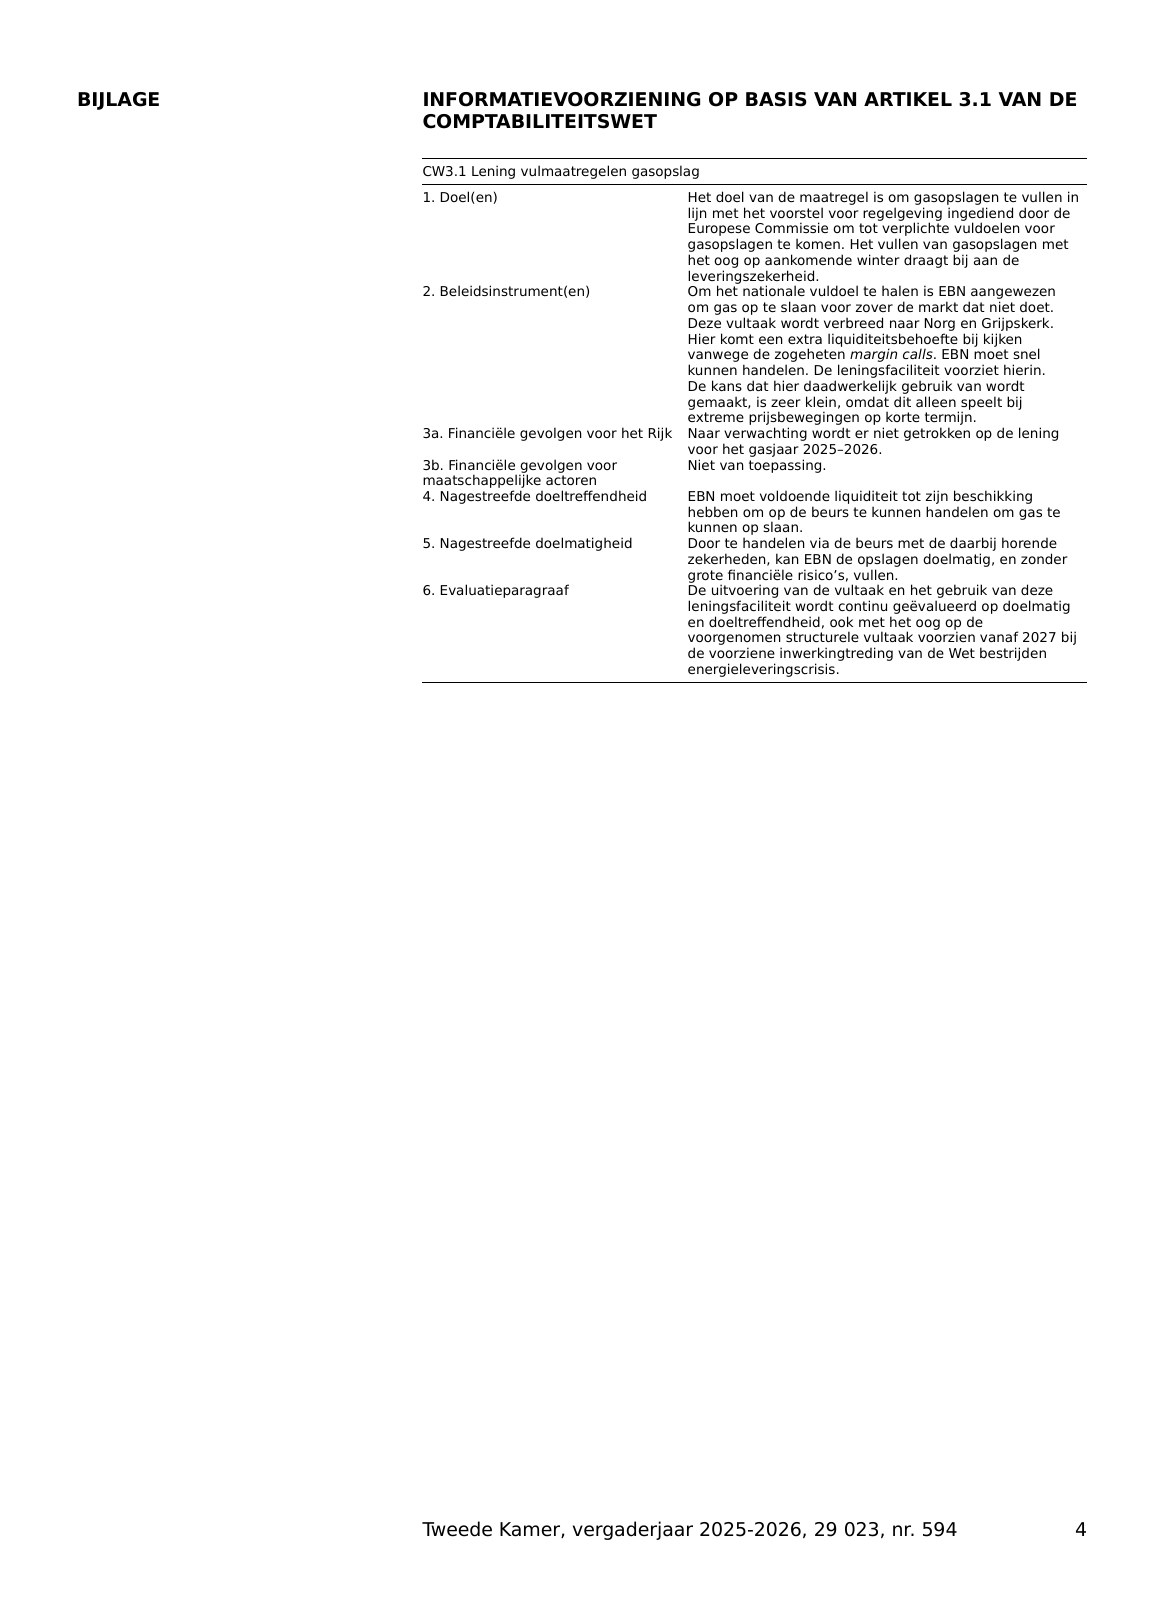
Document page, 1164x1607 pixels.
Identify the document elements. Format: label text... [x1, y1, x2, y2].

table_cell EBN moet voldoende liquiditeit tot zijn beschikking hebben om op de beurs te kunnen handelen om gas te kunnen op slaan. [682, 489, 1087, 536]
table_cell 1. Doel(en) [422, 185, 682, 284]
table_cell Door te handelen via de beurs met de daarbij horende zekerheden, kan EBN de opslagen doelmatig, en zonder grote financiële risico’s, vullen. [682, 536, 1087, 583]
table_cell De uitvoering van de vultaak en het gebruik van deze leningsfaciliteit wordt continu geëvalueerd op doelmatig en doeltreffendheid, ook met het oog op de voorgenomen structurele vultaak voorzien vanaf 2027 bij de voorziene inwerkingtreding van de Wet bestrijden energieleveringscrisis. [682, 583, 1087, 682]
table_cell 3b. Financiële gevolgen voor maatschappelijke actoren [422, 457, 682, 489]
table_cell Om het nationale vuldoel te halen is EBN aangewezen om gas op te slaan voor zover de markt dat niet doet. Deze vultaak wordt verbreed naar Norg en Grijpskerk. Hier komt een extra liquiditeitsbehoefte bij kijken vanwege de zogeheten margin calls. EBN moet snel kunnen handelen. De leningsfaciliteit voorziet hierin. De kans dat hier daadwerkelijk gebruik van wordt gemaakt, is zeer klein, omdat dit alleen speelt bij extreme prijsbewegingen op korte termijn. [682, 284, 1087, 426]
table_cell 2. Beleidsinstrument(en) [422, 284, 682, 426]
table_cell 6. Evaluatieparagraaf [422, 583, 682, 682]
table_cell 3a. Financiële gevolgen voor het Rijk [422, 426, 682, 457]
subtitle BIJLAGE INFORMATIEVOORZIENING OP BASIS VAN ARTIKEL 3.1 VAN DE COMPTABILITEITSWET [77, 89, 1087, 133]
table_cell Naar verwachting wordt er niet getrokken op de lening voor het gasjaar 2025–2026. [682, 426, 1087, 457]
table_cell Het doel van de maatregel is om gasopslagen te vullen in lijn met het voorstel voor regelgeving ingediend door de Europese Commissie om tot verplichte vuldoelen voor gasopslagen te komen. Het vullen van gasopslagen met het oog op aankomende winter draagt bij aan de leveringszekerheid. [682, 185, 1087, 284]
table_cell 4. Nagestreefde doeltreffendheid [422, 489, 682, 536]
table_cell Niet van toepassing. [682, 457, 1087, 489]
table_header CW3.1 Lening vulmaatregelen gasopslag [422, 159, 1087, 184]
table_cell 5. Nagestreefde doelmatigheid [422, 536, 682, 583]
